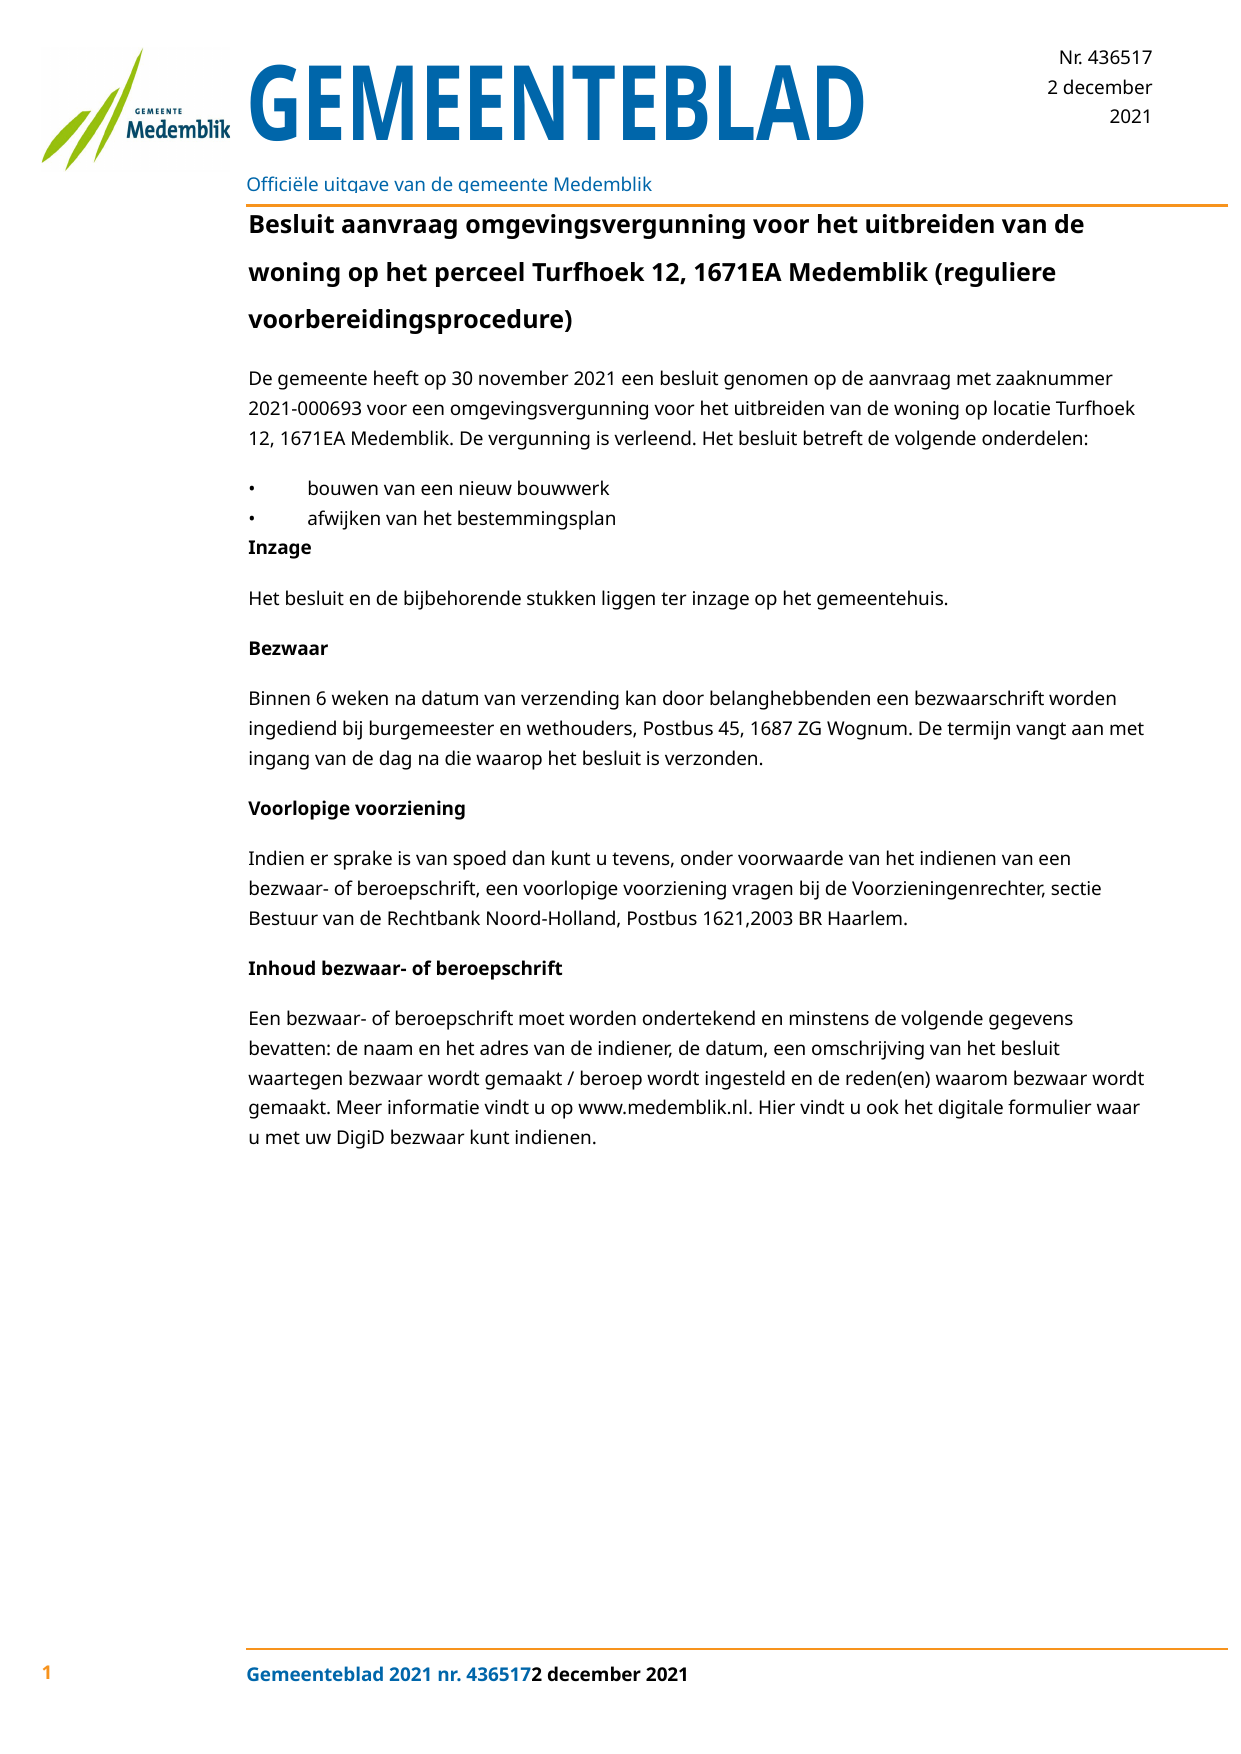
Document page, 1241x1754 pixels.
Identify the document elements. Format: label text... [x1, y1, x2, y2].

text De gemeente heeft op 30 november 2021 een besluit genomen op de aanvraag met zaaknummer 2021-000693 voor een omgevingsvergunning voor het uitbreiden van de woning op locatie Turfhoek 12, 1671EA Medemblik. De vergunning is verleend. Het besluit betreft de volgende onderdelen: [248, 366, 1152, 450]
list afwijken van het bestemmingsplan [248, 505, 1152, 530]
text Bezwaar [248, 635, 1152, 661]
text Indien er sprake is van spoed dan kunt u tevens, onder voorwaarde van het indienen van een bezwaar- of beroepschrift, een voorlopige voorziening vragen bij de Voorzieningenrechter, sectie Bestuur van de Rechtbank Noord-Holland, Postbus 1621,2003 BR Haarlem. [248, 846, 1152, 930]
text Een bezwaar- of beroepschrift moet worden ondertekend en minstens de volgende gegevens bevatten: de naam en het adres van de indiener, de datum, een omschrijving van het besluit waartegen bezwaar wordt gemaakt / beroep wordt ingesteld en de reden(en) waarom bezwaar wordt gemaakt. Meer informatie vindt u op www.medemblik.nl. Hier vindt u ook het digitale formulier waar u met uw DigiD bezwaar kunt indienen. [248, 1006, 1152, 1149]
text Het besluit en de bijbehorende stukken liggen ter inzage op het gemeentehuis. [248, 585, 1152, 610]
text Besluit aanvraag omgevingsvergunning voor het uitbreiden van de woning op het perceel Turfhoek 12, 1671EA Medemblik (reguliere voorbereidingsprocedure) [248, 207, 1152, 336]
picture [41, 47, 231, 172]
text Inhoud bezwaar- of beroepschrift [248, 955, 1152, 981]
text Binnen 6 weken na datum van verzending kan door belanghebbenden een bezwaarschrift worden ingediend bij burgemeester en wethouders, Postbus 45, 1687 ZG Wognum. De termijn vangt aan met ingang van de dag na die waarop het besluit is verzonden. [248, 686, 1152, 770]
text Voorlopige voorziening [248, 795, 1152, 821]
list bouwen van een nieuw bouwwerk [248, 475, 1152, 501]
text Inzage [248, 534, 1152, 560]
